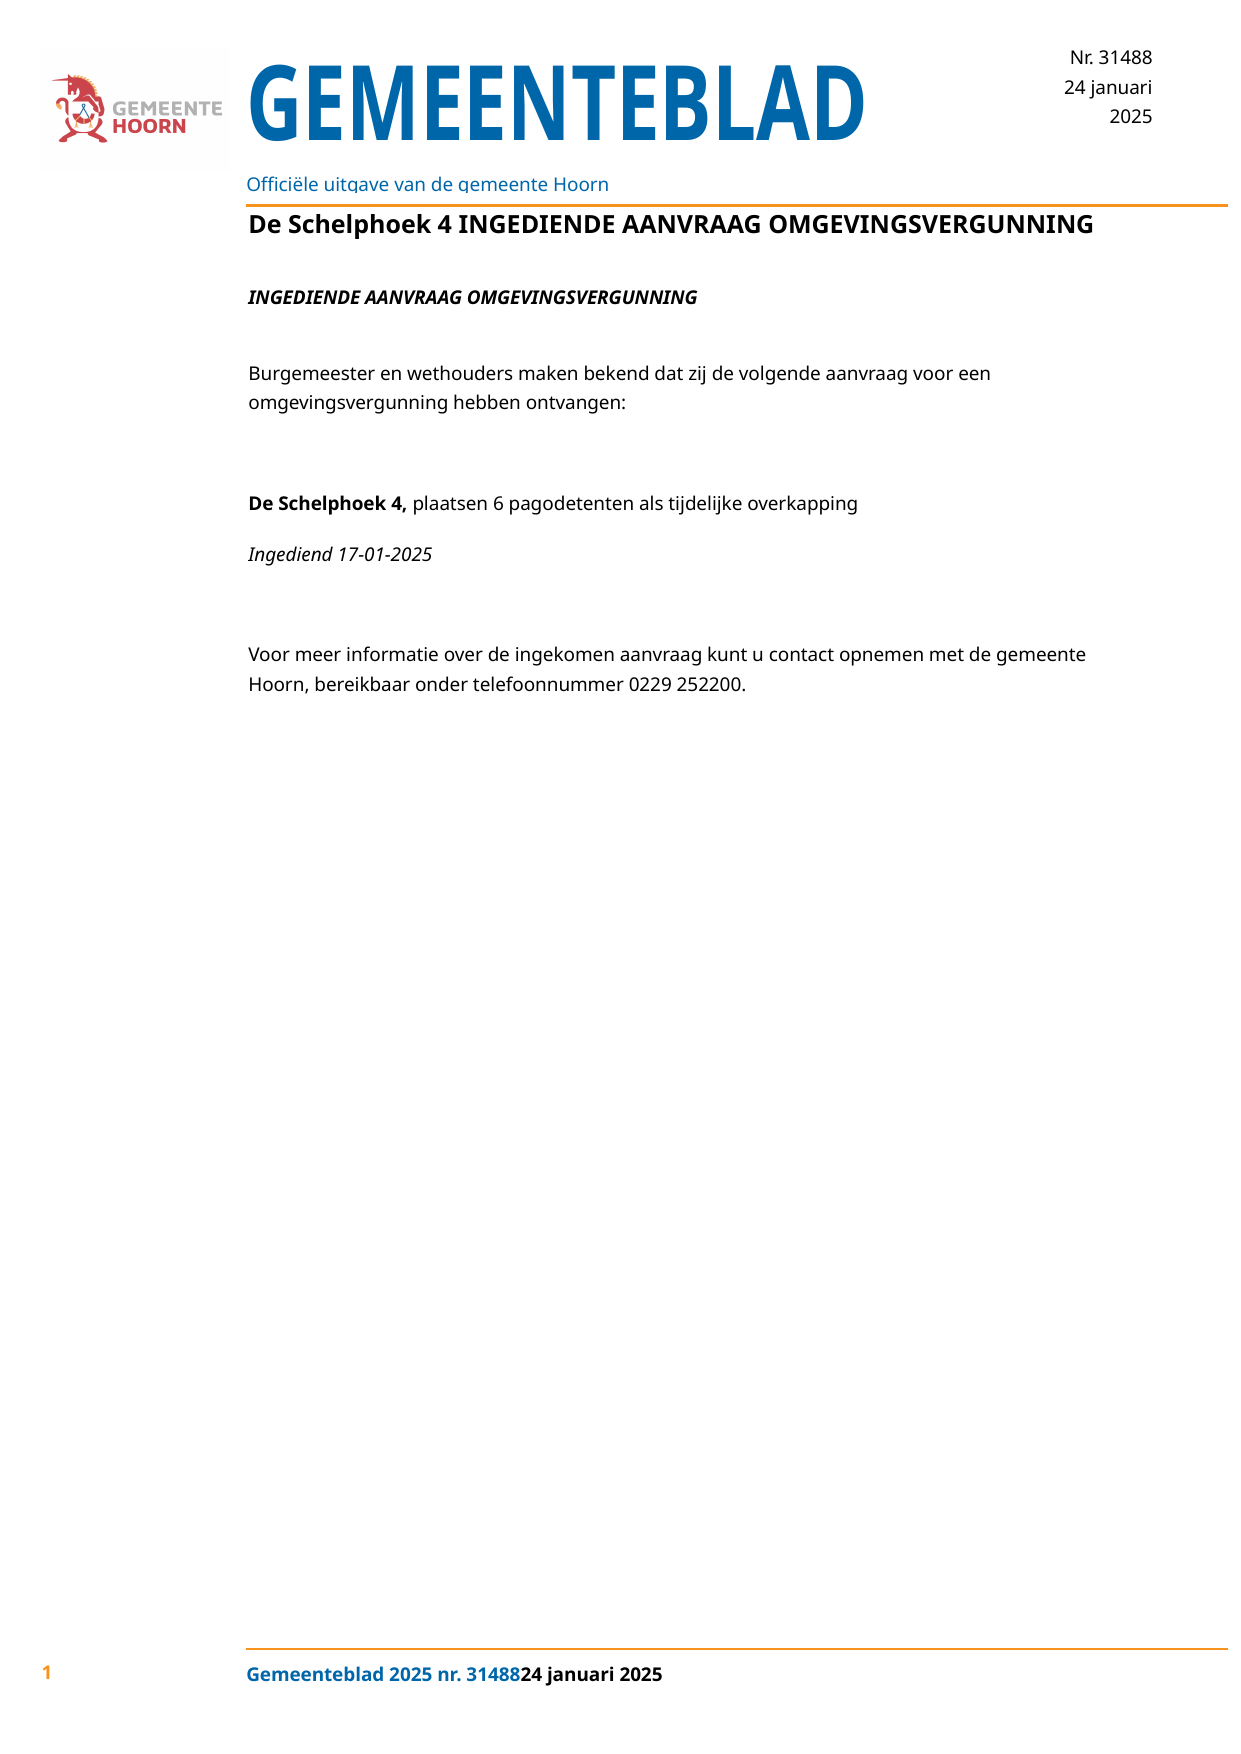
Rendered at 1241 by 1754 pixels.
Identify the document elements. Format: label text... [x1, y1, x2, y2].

text Voor meer informatie over de ingekomen aanvraag kunt u contact opnemen met de gemeente Hoorn, bereikbaar onder telefoonnummer 0229 252200. [248, 642, 1152, 697]
text INGEDIENDE AANVRAAG OMGEVINGSVERGUNNING [248, 284, 1152, 309]
text De Schelphoek 4 INGEDIENDE AANVRAAG OMGEVINGSVERGUNNING [248, 207, 1152, 241]
text Ingediend 17-01-2025 [248, 541, 1152, 567]
text De Schelphoek 4, plaatsen 6 pagodetenten als tijdelijke overkapping [248, 490, 1152, 516]
picture [41, 47, 231, 172]
text Burgemeester en wethouders maken bekend dat zij de volgende aanvraag voor een omgevingsvergunning hebben ontvangen: [248, 360, 1152, 415]
